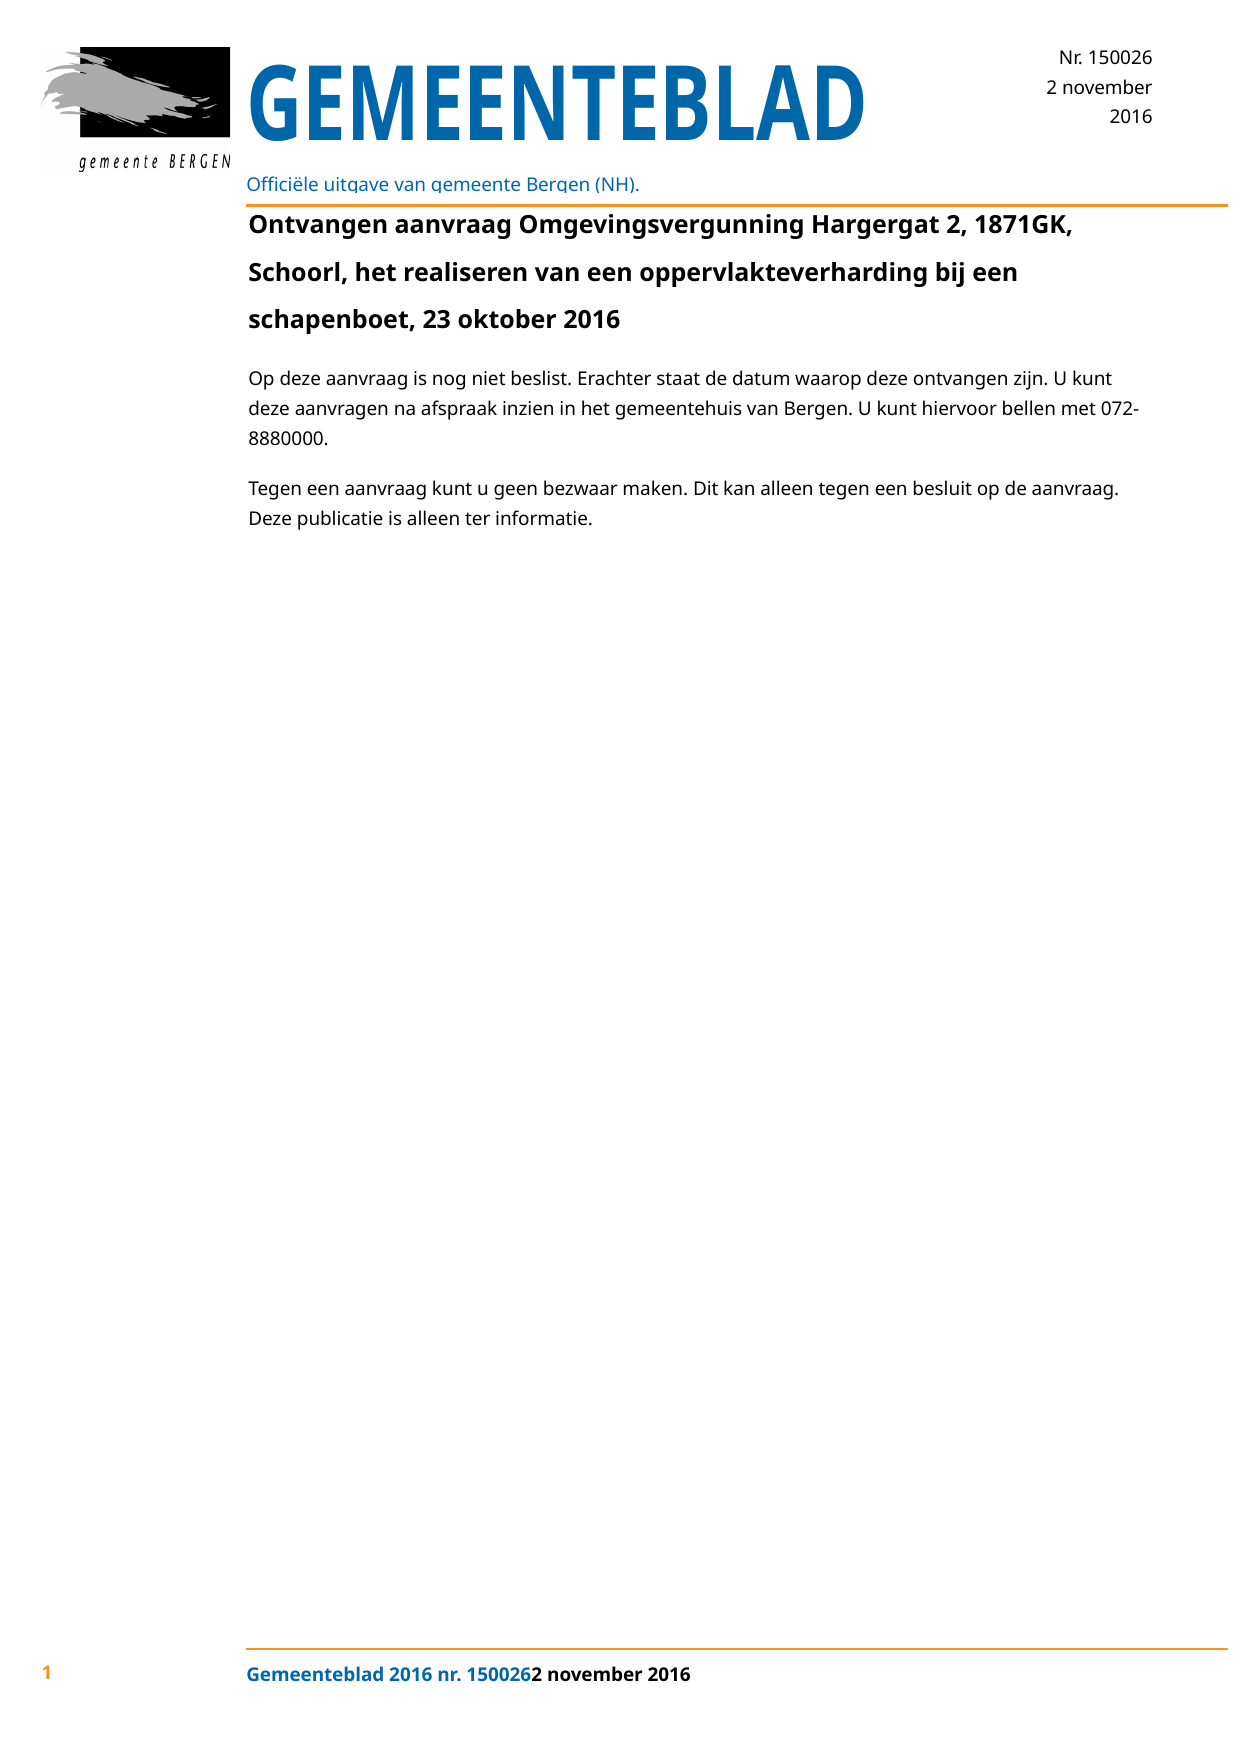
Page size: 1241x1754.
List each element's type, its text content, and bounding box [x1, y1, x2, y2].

text Tegen een aanvraag kunt u geen bezwaar maken. Dit kan alleen tegen een besluit op de aanvraag. Deze publicatie is alleen ter informatie. [248, 475, 1152, 530]
text Op deze aanvraag is nog niet beslist. Erachter staat de datum waarop deze ontvangen zijn. U kunt deze aanvragen na afspraak inzien in het gemeentehuis van Bergen. U kunt hiervoor bellen met 072-8880000. [248, 366, 1152, 450]
picture [41, 47, 231, 172]
text Ontvangen aanvraag Omgevingsvergunning Hargergat 2, 1871GK, Schoorl, het realiseren van een oppervlakteverharding bij een schapenboet, 23 oktober 2016 [248, 207, 1152, 336]
